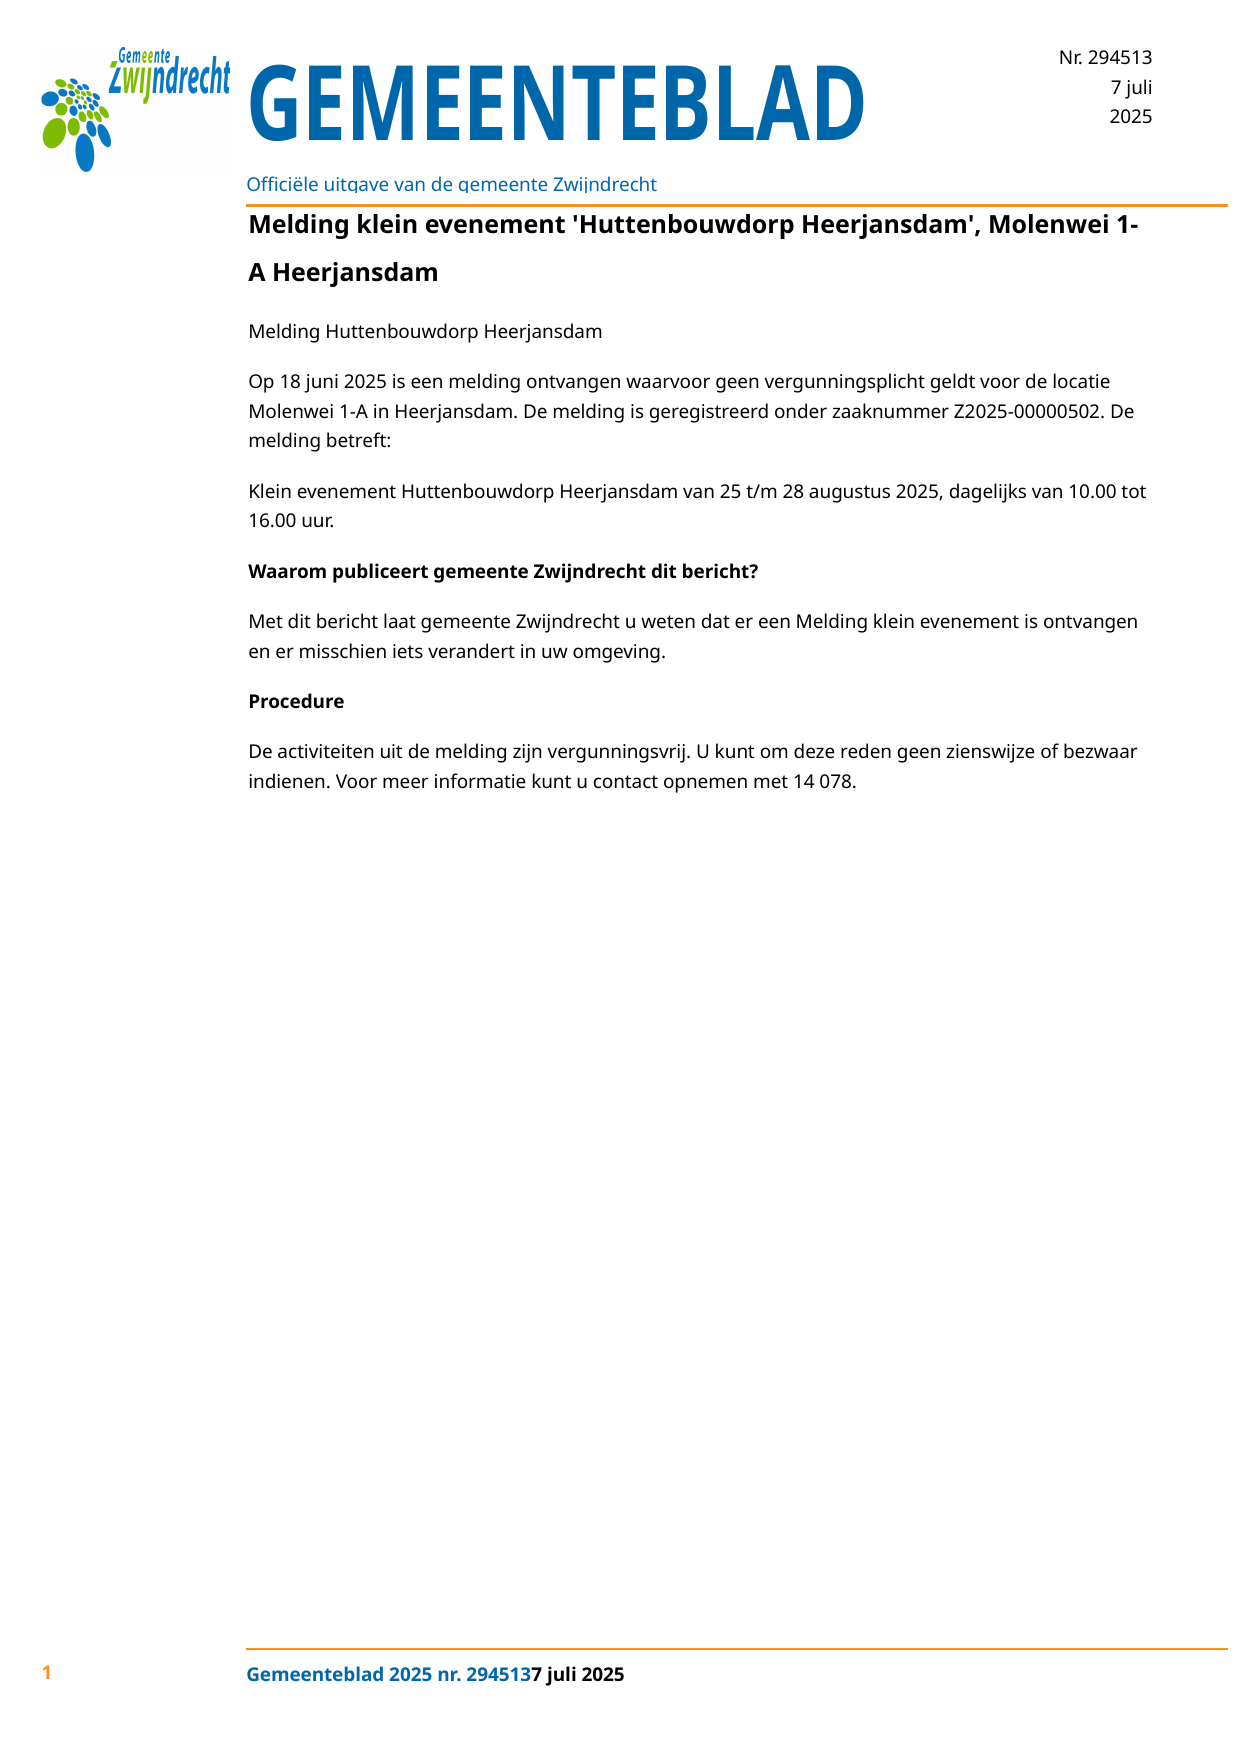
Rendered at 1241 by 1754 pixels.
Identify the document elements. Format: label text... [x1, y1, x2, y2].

text Op 18 juni 2025 is een melding ontvangen waarvoor geen vergunningsplicht geldt voor de locatie Molenwei 1-A in Heerjansdam. De melding is geregistreerd onder zaaknummer Z2025-00000502. De melding betreft: [248, 368, 1152, 453]
text Procedure [248, 688, 1152, 714]
text Met dit bericht laat gemeente Zwijndrecht u weten dat er een Melding klein evenement is ontvangen en er misschien iets verandert in uw omgeving. [248, 608, 1152, 664]
text De activiteiten uit de melding zijn vergunningsvrij. U kunt om deze reden geen zienswijze of bezwaar indienen. Voor meer informatie kunt u contact opnemen met 14 078. [248, 739, 1152, 794]
text Melding klein evenement 'Huttenbouwdorp Heerjansdam', Molenwei 1-A Heerjansdam [248, 207, 1152, 288]
text Melding Huttenbouwdorp Heerjansdam [248, 318, 1152, 344]
text Klein evenement Huttenbouwdorp Heerjansdam van 25 t/m 28 augustus 2025, dagelijks van 10.00 tot 16.00 uur. [248, 478, 1152, 533]
picture [41, 47, 231, 172]
text Waarom publiceert gemeente Zwijndrecht dit bericht? [248, 558, 1152, 584]
